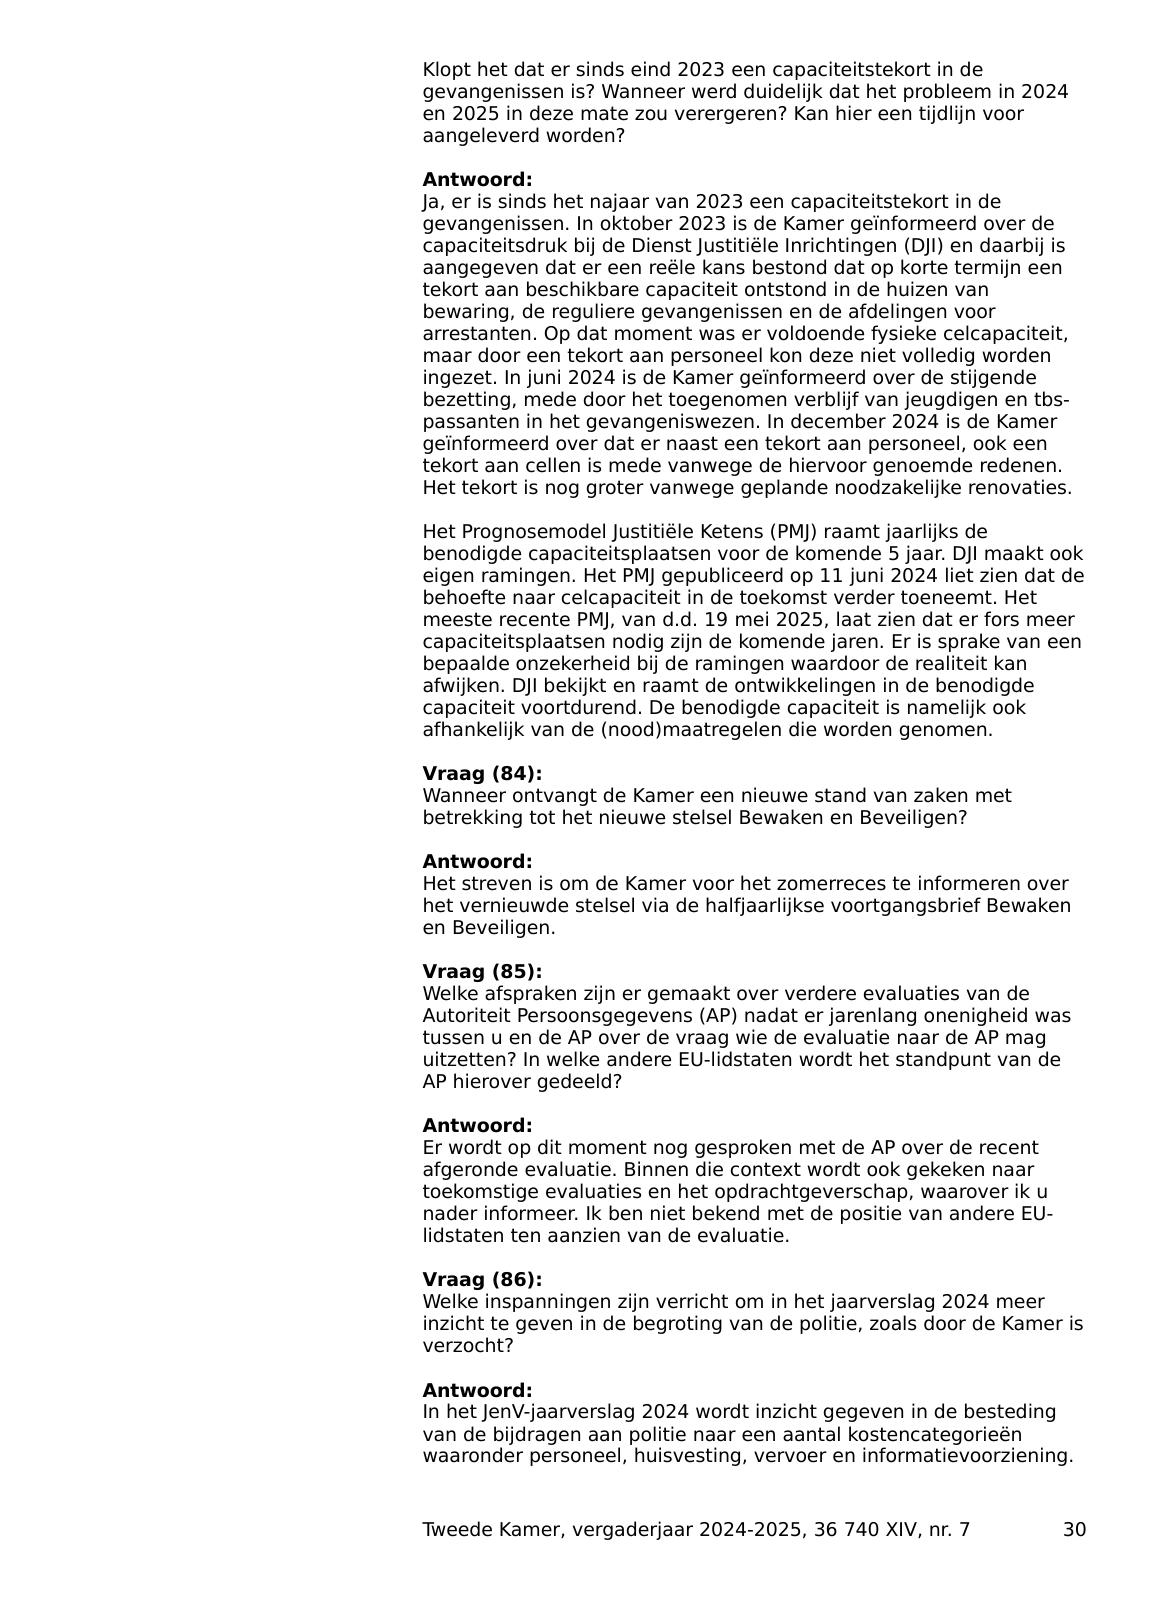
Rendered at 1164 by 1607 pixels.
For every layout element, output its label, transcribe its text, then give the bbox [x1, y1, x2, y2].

text Antwoord: [422, 851, 1087, 873]
text Het streven is om de Kamer voor het zomerreces te informeren over het vernieuwde stelsel via de halfjaarlijkse voortgangsbrief Bewaken en Beveiligen. [422, 873, 1087, 939]
text Vraag (85): [422, 961, 1087, 983]
text Wanneer ontvangt de Kamer een nieuwe stand van zaken met betrekking tot het nieuwe stelsel Bewaken en Beveiligen? [422, 785, 1087, 829]
text Vraag (84): [422, 763, 1087, 785]
text Antwoord: [422, 1115, 1087, 1137]
text Het Prognosemodel Justitiële Ketens (PMJ) raamt jaarlijks de benodigde capaciteitsplaatsen voor de komende 5 jaar. DJI maakt ook eigen ramingen. Het PMJ gepubliceerd op 11 juni 2024 liet zien dat de behoefte naar celcapaciteit in de toekomst verder toeneemt. Het meeste recente PMJ, van d.d. 19 mei 2025, laat zien dat er fors meer capaciteitsplaatsen nodig zijn de komende jaren. Er is sprake van een bepaalde onzekerheid bij de ramingen waardoor de realiteit kan afwijken. DJI bekijkt en raamt de ontwikkelingen in de benodigde capaciteit voortdurend. De benodigde capaciteit is namelijk ook afhankelijk van de (nood)maatregelen die worden genomen. [422, 521, 1087, 741]
text In het JenV-jaarverslag 2024 wordt inzicht gegeven in de besteding van de bijdragen aan politie naar een aantal kostencategorieën waaronder personeel, huisvesting, vervoer en informatievoorziening. [422, 1401, 1087, 1467]
text Welke afspraken zijn er gemaakt over verdere evaluaties van de Autoriteit Persoonsgegevens (AP) nadat er jarenlang onenigheid was tussen u en de AP over de vraag wie de evaluatie naar de AP mag uitzetten? In welke andere EU-lidstaten wordt het standpunt van de AP hierover gedeeld? [422, 983, 1087, 1093]
text Klopt het dat er sinds eind 2023 een capaciteitstekort in de gevangenissen is? Wanneer werd duidelijk dat het probleem in 2024 en 2025 in deze mate zou verergeren? Kan hier een tijdlijn voor aangeleverd worden? [422, 59, 1087, 147]
text Ja, er is sinds het najaar van 2023 een capaciteitstekort in de gevangenissen. In oktober 2023 is de Kamer geïnformeerd over de capaciteitsdruk bij de Dienst Justitiële Inrichtingen (DJI) en daarbij is aangegeven dat er een reële kans bestond dat op korte termijn een tekort aan beschikbare capaciteit ontstond in de huizen van bewaring, de reguliere gevangenissen en de afdelingen voor arrestanten. Op dat moment was er voldoende fysieke celcapaciteit, maar door een tekort aan personeel kon deze niet volledig worden ingezet. In juni 2024 is de Kamer geïnformeerd over de stijgende bezetting, mede door het toegenomen verblijf van jeugdigen en tbs-passanten in het gevangeniswezen. In december 2024 is de Kamer geïnformeerd over dat er naast een tekort aan personeel, ook een tekort aan cellen is mede vanwege de hiervoor genoemde redenen. Het tekort is nog groter vanwege geplande noodzakelijke renovaties. [422, 191, 1087, 499]
text Er wordt op dit moment nog gesproken met de AP over de recent afgeronde evaluatie. Binnen die context wordt ook gekeken naar toekomstige evaluaties en het opdrachtgeverschap, waarover ik u nader informeer. Ik ben niet bekend met de positie van andere EU-lidstaten ten aanzien van de evaluatie. [422, 1137, 1087, 1247]
text Vraag (86): [422, 1269, 1087, 1291]
text Antwoord: [422, 1379, 1087, 1401]
text Welke inspanningen zijn verricht om in het jaarverslag 2024 meer inzicht te geven in de begroting van de politie, zoals door de Kamer is verzocht? [422, 1291, 1087, 1357]
text Antwoord: [422, 169, 1087, 191]
